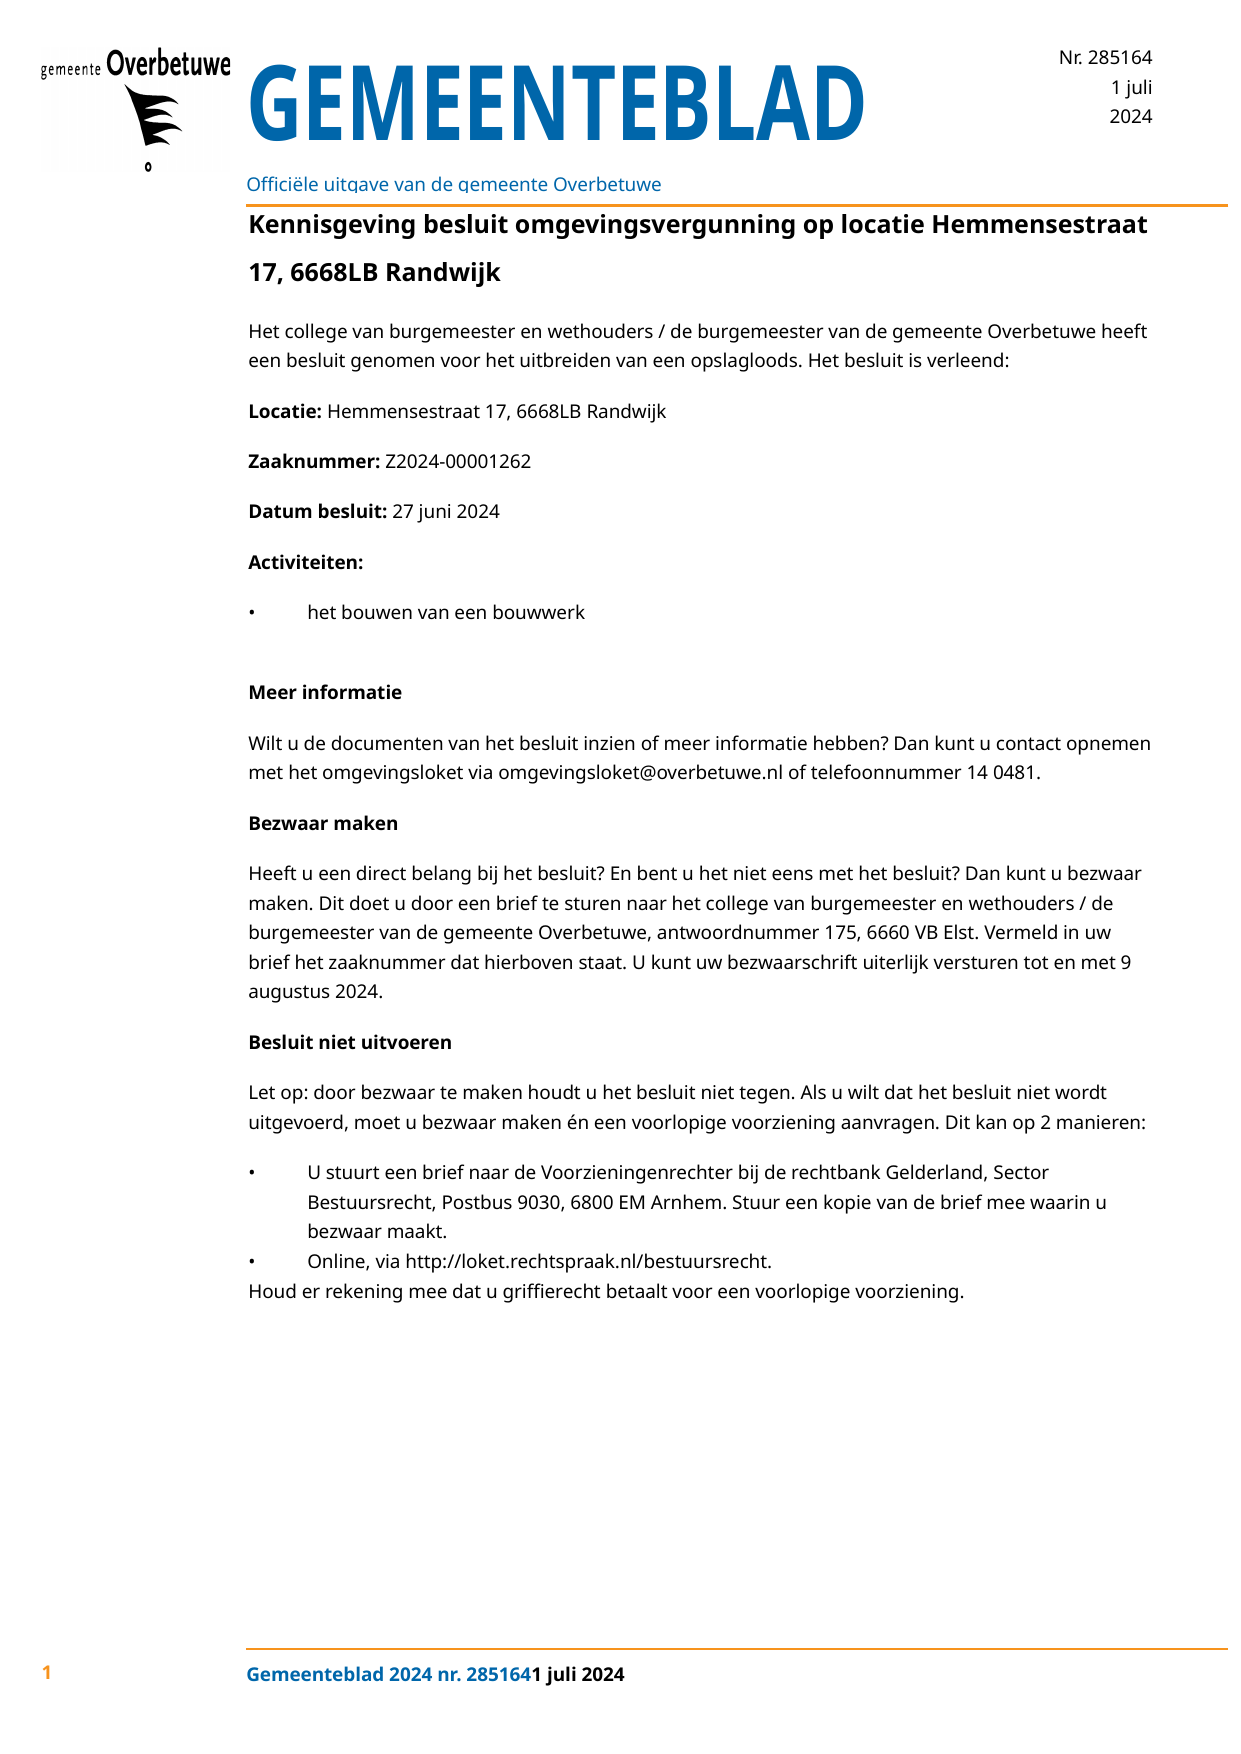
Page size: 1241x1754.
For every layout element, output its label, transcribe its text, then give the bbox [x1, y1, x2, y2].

text Het college van burgemeester en wethouders / de burgemeester van de gemeente Overbetuwe heeft een besluit genomen voor het uitbreiden van een opslagloods. Het besluit is verleend: [248, 318, 1152, 373]
text Besluit niet uitvoeren [248, 1029, 1152, 1055]
text Zaaknummer: Z2024-00001262 [248, 448, 1152, 474]
text Datum besluit: 27 juni 2024 [248, 499, 1152, 524]
list Online, via http://loket.rechtspraak.nl/bestuursrecht. [248, 1248, 1152, 1274]
list het bouwen van een bouwwerk [248, 599, 1152, 625]
text Let op: door bezwaar te maken houdt u het besluit niet tegen. Als u wilt dat het besluit niet wordt uitgevoerd, moet u bezwaar maken én een voorlopige voorziening aanvragen. Dit kan op 2 manieren: [248, 1079, 1152, 1135]
text Activiteiten: [248, 549, 1152, 575]
list U stuurt een brief naar de Voorzieningenrechter bij de rechtbank Gelderland, Sector Bestuursrecht, Postbus 9030, 6800 EM Arnhem. Stuur een kopie van de brief mee waarin u bezwaar maakt. [248, 1159, 1152, 1244]
picture [41, 47, 231, 172]
text Bezwaar maken [248, 810, 1152, 836]
text Meer informatie [248, 679, 1152, 705]
text Houd er rekening mee dat u griffierecht betaalt voor een voorlopige voorziening. [248, 1278, 1152, 1304]
text Locatie: Hemmensestraat 17, 6668LB Randwijk [248, 398, 1152, 424]
text Heeft u een direct belang bij het besluit? En bent u het niet eens met het besluit? Dan kunt u bezwaar maken. Dit doet u door een brief te sturen naar het college van burgemeester en wethouders / de burgemeester van de gemeente Overbetuwe, antwoordnummer 175, 6660 VB Elst. Vermeld in uw brief het zaaknummer dat hierboven staat. U kunt uw bezwaarschrift uiterlijk versturen tot en met 9 augustus 2024. [248, 860, 1152, 1004]
text Wilt u de documenten van het besluit inzien of meer informatie hebben? Dan kunt u contact opnemen met het omgevingsloket via omgevingsloket@overbetuwe.nl of telefoonnummer 14 0481. [248, 730, 1152, 785]
text Kennisgeving besluit omgevingsvergunning op locatie Hemmensestraat 17, 6668LB Randwijk [248, 207, 1152, 288]
